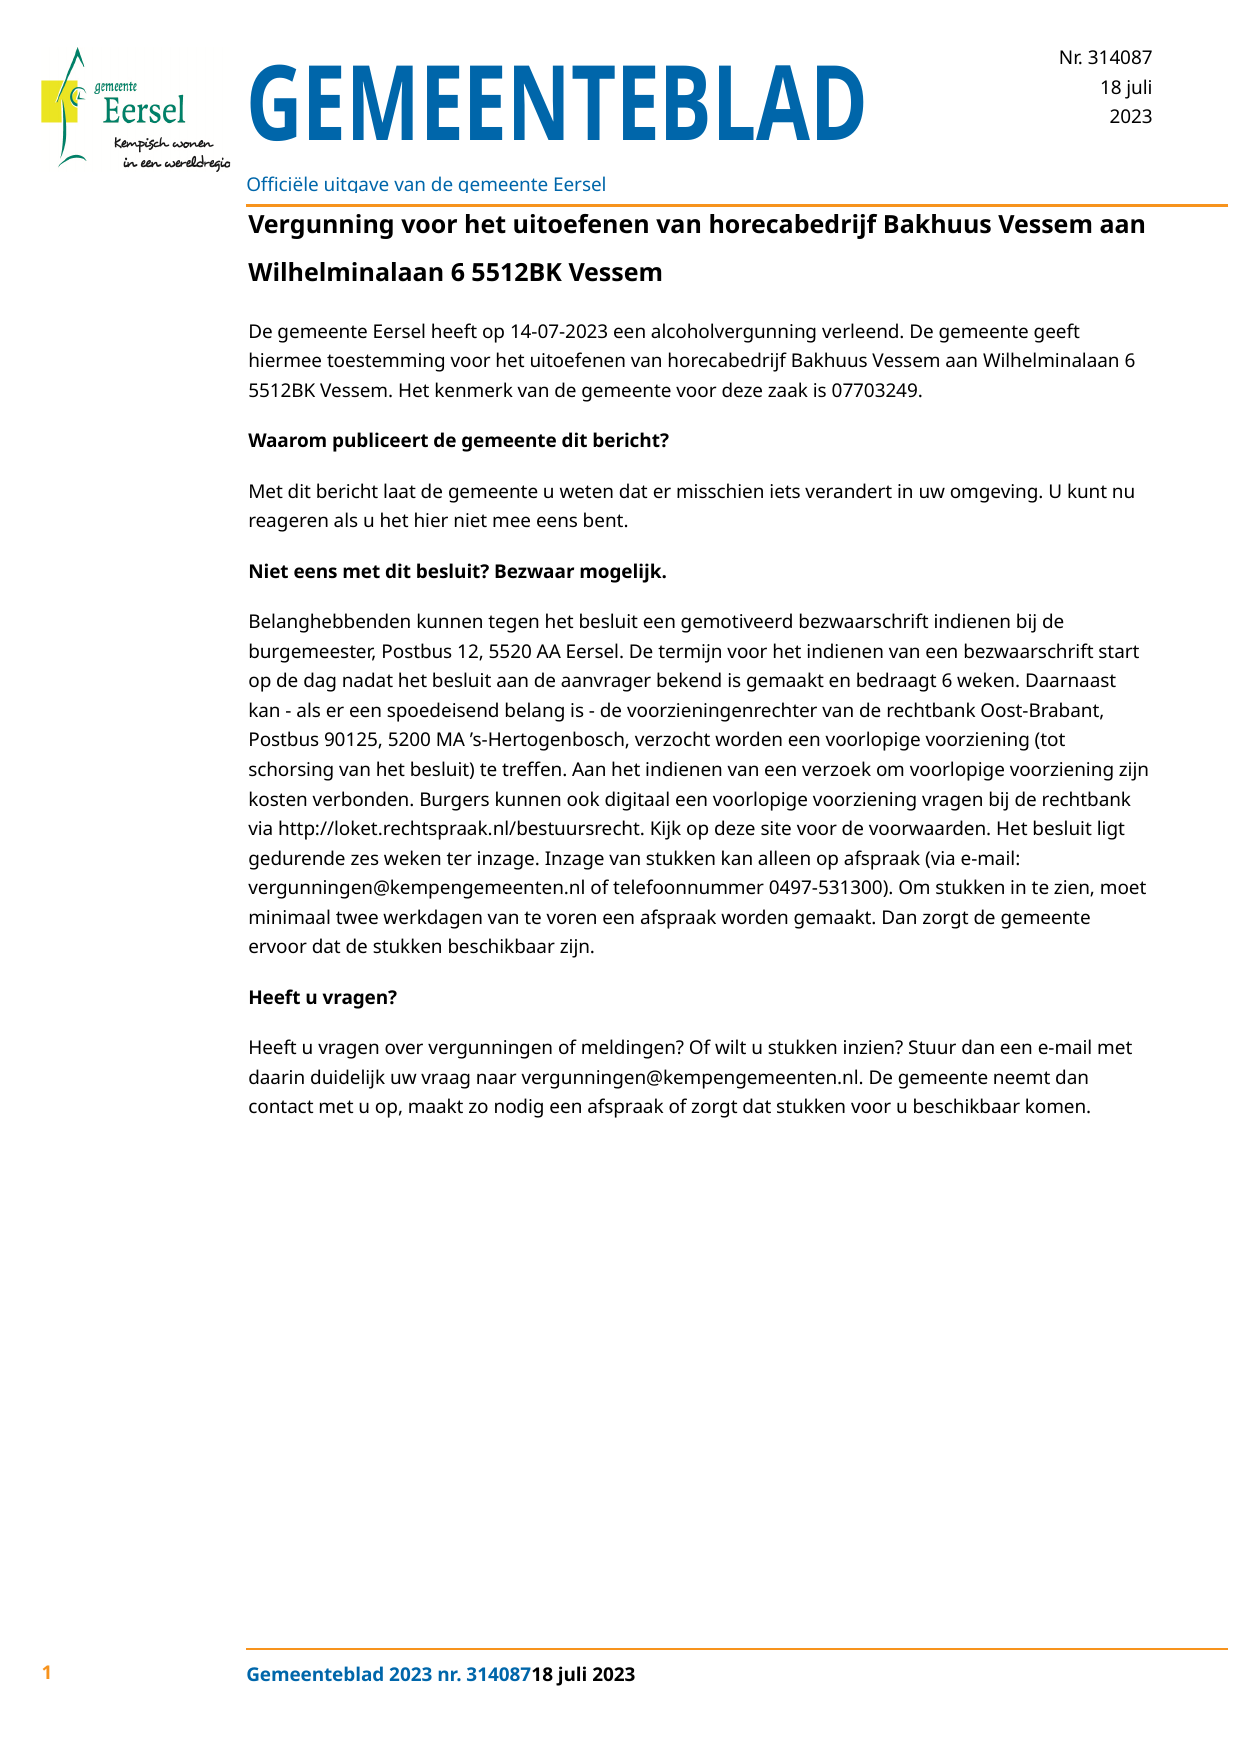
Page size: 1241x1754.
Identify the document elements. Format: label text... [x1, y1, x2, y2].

picture [41, 47, 231, 172]
text Waarom publiceert de gemeente dit bericht? [248, 427, 1152, 453]
text Met dit bericht laat de gemeente u weten dat er misschien iets verandert in uw omgeving. U kunt nu reageren als u het hier niet mee eens bent. [248, 478, 1152, 533]
text Niet eens met dit besluit? Bezwaar mogelijk. [248, 558, 1152, 584]
text Vergunning voor het uitoefenen van horecabedrijf Bakhuus Vessem aan Wilhelminalaan 6 5512BK Vessem [248, 207, 1152, 288]
text Belanghebbenden kunnen tegen het besluit een gemotiveerd bezwaarschrift indienen bij de burgemeester, Postbus 12, 5520 AA Eersel. De termijn voor het indienen van een bezwaarschrift start op de dag nadat het besluit aan de aanvrager bekend is gemaakt en bedraagt 6 weken. Daarnaast kan - als er een spoedeisend belang is - de voorzieningenrechter van de rechtbank Oost-Brabant, Postbus 90125, 5200 MA ’s-Hertogenbosch, verzocht worden een voorlopige voorziening (tot schorsing van het besluit) te treffen. Aan het indienen van een verzoek om voorlopige voorziening zijn kosten verbonden. Burgers kunnen ook digitaal een voorlopige voorziening vragen bij de rechtbank via http://loket.rechtspraak.nl/bestuursrecht. Kijk op deze site voor de voorwaarden. Het besluit ligt gedurende zes weken ter inzage. Inzage van stukken kan alleen op afspraak (via e-mail: vergunningen@kempengemeenten.nl of telefoonnummer 0497-531300). Om stukken in te zien, moet minimaal twee werkdagen van te voren een afspraak worden gemaakt. Dan zorgt de gemeente ervoor dat de stukken beschikbaar zijn. [248, 608, 1152, 959]
text Heeft u vragen over vergunningen of meldingen? Of wilt u stukken inzien? Stuur dan een e-mail met daarin duidelijk uw vraag naar vergunningen@kempengemeenten.nl. De gemeente neemt dan contact met u op, maakt zo nodig een afspraak of zorgt dat stukken voor u beschikbaar komen. [248, 1034, 1152, 1119]
text De gemeente Eersel heeft op 14-07-2023 een alcoholvergunning verleend. De gemeente geeft hiermee toestemming voor het uitoefenen van horecabedrijf Bakhuus Vessem aan Wilhelminalaan 6 5512BK Vessem. Het kenmerk van de gemeente voor deze zaak is 07703249. [248, 318, 1152, 403]
text Heeft u vragen? [248, 984, 1152, 1010]
